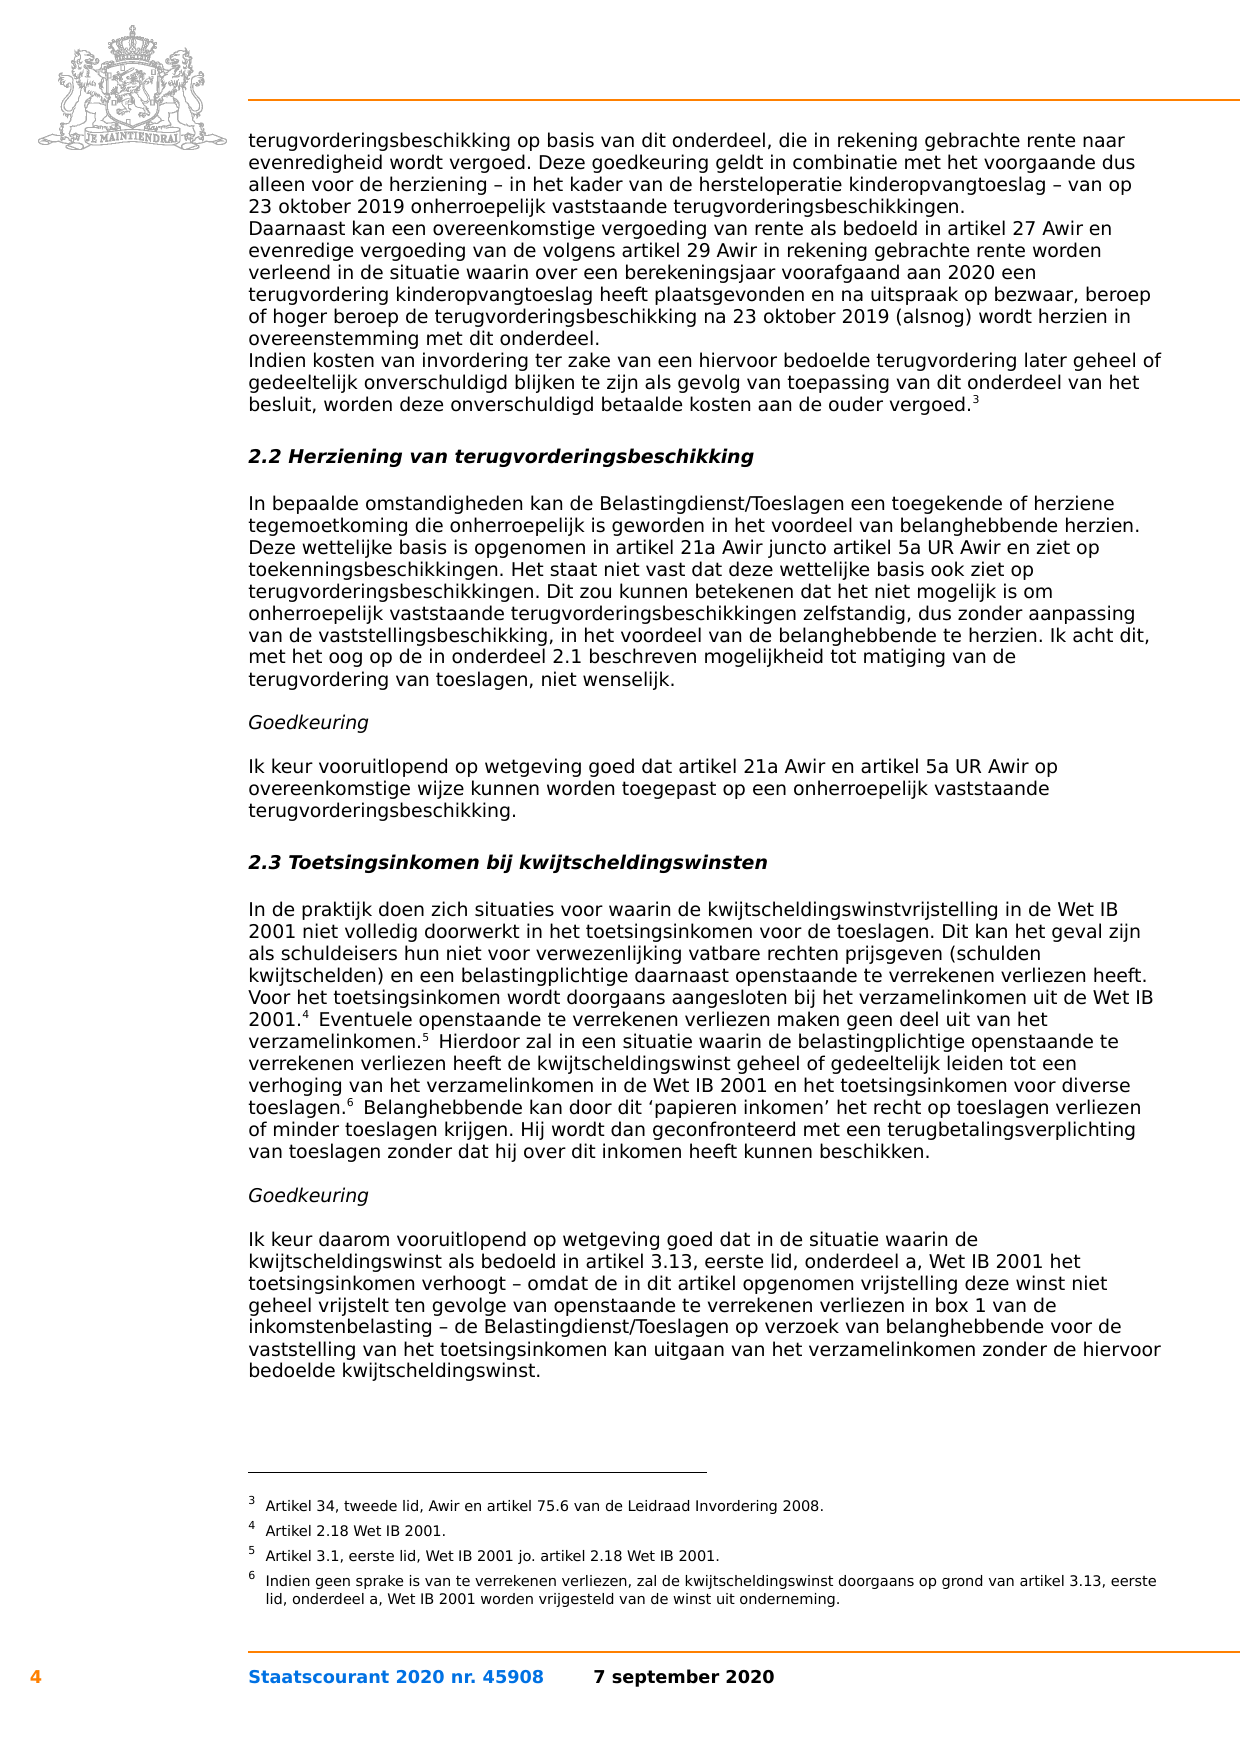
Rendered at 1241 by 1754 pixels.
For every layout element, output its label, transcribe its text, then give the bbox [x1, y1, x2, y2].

subtitle Goedkeuring [248, 712, 1163, 734]
text Indien geen sprake is van te verrekenen verliezen, zal de kwijtscheldingswinst doorgaans op grond van artikel 3.13, eerste lid, onderdeel a, Wet IB 2001 worden vrijgesteld van de winst uit onderneming. [248, 1569, 1163, 1608]
subtitle 2.3 Toetsingsinkomen bij kwijtscheldingswinsten [248, 852, 1163, 874]
text Daarnaast kan een overeenkomstige vergoeding van rente als bedoeld in artikel 27 Awir en evenredige vergoeding van de volgens artikel 29 Awir in rekening gebrachte rente worden verleend in de situatie waarin over een berekeningsjaar voorafgaand aan 2020 een terugvordering kinderopvangtoeslag heeft plaatsgevonden en na uitspraak op bezwaar, beroep of hoger beroep de terugvorderingsbeschikking na 23 oktober 2019 (alsnog) wordt herzien in overeenstemming met dit onderdeel. [248, 218, 1163, 350]
picture [38, 25, 227, 150]
text Artikel 3.1, eerste lid, Wet IB 2001 jo. artikel 2.18 Wet IB 2001. [248, 1544, 1163, 1566]
text terugvorderingsbeschikking op basis van dit onderdeel, die in rekening gebrachte rente naar evenredigheid wordt vergoed. Deze goedkeuring geldt in combinatie met het voorgaande dus alleen voor de herziening – in het kader van de hersteloperatie kinderopvangtoeslag – van op 23 oktober 2019 onherroepelijk vaststaande terugvorderingsbeschikkingen. [248, 130, 1163, 218]
text Ik keur vooruitlopend op wetgeving goed dat artikel 21a Awir en artikel 5a UR Awir op overeenkomstige wijze kunnen worden toegepast op een onherroepelijk vaststaande terugvorderingsbeschikking. [248, 756, 1163, 822]
subtitle Goedkeuring [248, 1185, 1163, 1207]
text In bepaalde omstandigheden kan de Belastingdienst/Toeslagen een toegekende of herziene tegemoetkoming die onherroepelijk is geworden in het voordeel van belanghebbende herzien. Deze wettelijke basis is opgenomen in artikel 21a Awir juncto artikel 5a UR Awir en ziet op toekenningsbeschikkingen. Het staat niet vast dat deze wettelijke basis ook ziet op terugvorderingsbeschikkingen. Dit zou kunnen betekenen dat het niet mogelijk is om onherroepelijk vaststaande terugvorderingsbeschikkingen zelfstandig, dus zonder aanpassing van de vaststellingsbeschikking, in het voordeel van de belanghebbende te herzien. Ik acht dit, met het oog op de in onderdeel 2.1 beschreven mogelijkheid tot matiging van de terugvordering van toeslagen, niet wenselijk. [248, 493, 1163, 690]
text Artikel 2.18 Wet IB 2001. [248, 1519, 1163, 1541]
text Ik keur daarom vooruitlopend op wetgeving goed dat in de situatie waarin de kwijtscheldingswinst als bedoeld in artikel 3.13, eerste lid, onderdeel a, Wet IB 2001 het toetsingsinkomen verhoogt – omdat de in dit artikel opgenomen vrijstelling deze winst niet geheel vrijstelt ten gevolge van openstaande te verrekenen verliezen in box 1 van de inkomstenbelasting – de Belastingdienst/Toeslagen op verzoek van belanghebbende voor de vaststelling van het toetsingsinkomen kan uitgaan van het verzamelinkomen zonder de hiervoor bedoelde kwijtscheldingswinst. [248, 1228, 1163, 1382]
subtitle 2.2 Herziening van terugvorderingsbeschikking [248, 446, 1163, 468]
text Artikel 34, tweede lid, Awir en artikel 75.6 van de Leidraad Invordering 2008. [248, 1494, 1163, 1516]
text In de praktijk doen zich situaties voor waarin de kwijtscheldingswinstvrijstelling in de Wet IB 2001 niet volledig doorwerkt in het toetsingsinkomen voor de toeslagen. Dit kan het geval zijn als schuldeisers hun niet voor verwezenlijking vatbare rechten prijsgeven (schulden kwijtschelden) en een belastingplichtige daarnaast openstaande te verrekenen verliezen heeft. Voor het toetsingsinkomen wordt doorgaans aangesloten bij het verzamelinkomen uit de Wet IB 2001. Eventuele openstaande te verrekenen verliezen maken geen deel uit van het verzamelinkomen. Hierdoor zal in een situatie waarin de belastingplichtige openstaande te verrekenen verliezen heeft de kwijtscheldingswinst geheel of gedeeltelijk leiden tot een verhoging van het verzamelinkomen in de Wet IB 2001 en het toetsingsinkomen voor diverse toeslagen. Belanghebbende kan door dit ‘papieren inkomen’ het recht op toeslagen verliezen of minder toeslagen krijgen. Hij wordt dan geconfronteerd met een terugbetalingsverplichting van toeslagen zonder dat hij over dit inkomen heeft kunnen beschikken. [248, 899, 1163, 1163]
text Indien kosten van invordering ter zake van een hiervoor bedoelde terugvordering later geheel of gedeeltelijk onverschuldigd blijken te zijn als gevolg van toepassing van dit onderdeel van het besluit, worden deze onverschuldigd betaalde kosten aan de ouder vergoed. [248, 350, 1163, 416]
